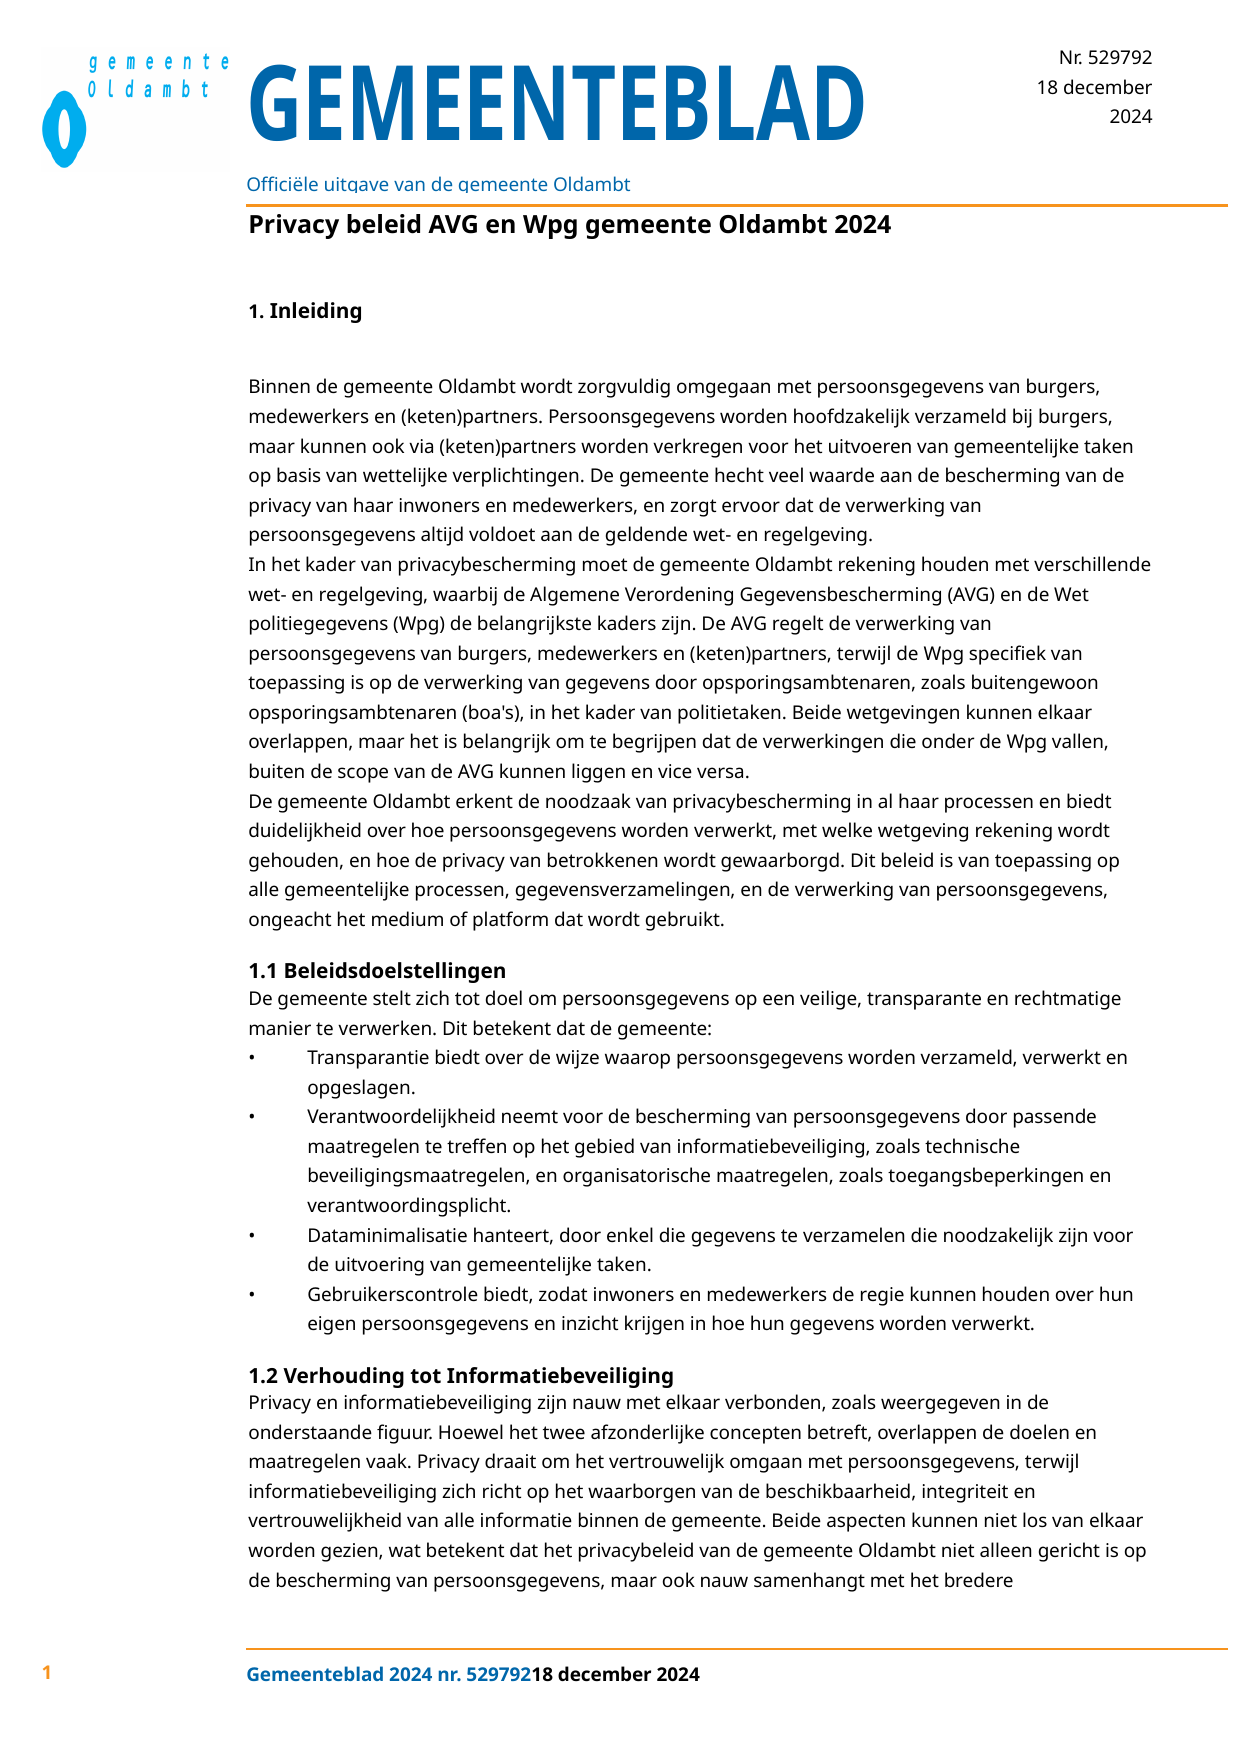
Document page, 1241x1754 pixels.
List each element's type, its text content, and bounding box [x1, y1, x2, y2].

list Verantwoordelijkheid neemt voor de bescherming van persoonsgegevens door passende maatregelen te treffen op het gebied van informatiebeveiliging, zoals technische beveiligingsmaatregelen, en organisatorische maatregelen, zoals toegangsbeperkingen en verantwoordingsplicht. [248, 1103, 1152, 1218]
text 1. Inleiding [248, 296, 1152, 324]
text 1.1 Beleidsdoelstellingen [248, 957, 1152, 985]
text Privacy beleid AVG en Wpg gemeente Oldambt 2024 [248, 207, 1152, 241]
list Transparantie biedt over de wijze waarop persoonsgegevens worden verzameld, verwerkt en opgeslagen. [248, 1044, 1152, 1099]
text Binnen de gemeente Oldambt wordt zorgvuldig omgegaan met persoonsgegevens van burgers, medewerkers en (keten)partners. Persoonsgegevens worden hoofdzakelijk verzameld bij burgers, maar kunnen ook via (keten)partners worden verkregen voor het uitvoeren van gemeentelijke taken op basis van wettelijke verplichtingen. De gemeente hecht veel waarde aan de bescherming van de privacy van haar inwoners en medewerkers, en zorgt ervoor dat de verwerking van persoonsgegevens altijd voldoet aan de geldende wet- en regelgeving. [248, 374, 1152, 547]
text Privacy en informatiebeveiliging zijn nauw met elkaar verbonden, zoals weergegeven in de onderstaande figuur. Hoewel het twee afzonderlijke concepten betreft, overlappen de doelen en maatregelen vaak. Privacy draait om het vertrouwelijk omgaan met persoonsgegevens, terwijl informatiebeveiliging zich richt op het waarborgen van de beschikbaarheid, integriteit en vertrouwelijkheid van alle informatie binnen de gemeente. Beide aspecten kunnen niet los van elkaar worden gezien, wat betekent dat het privacybeleid van de gemeente Oldambt niet alleen gericht is op de bescherming van persoonsgegevens, maar ook nauw samenhangt met het bredere [248, 1389, 1152, 1593]
text De gemeente stelt zich tot doel om persoonsgegevens op een veilige, transparante en rechtmatige manier te verwerken. Dit betekent dat de gemeente: [248, 985, 1152, 1040]
list Gebruikerscontrole biedt, zodat inwoners en medewerkers de regie kunnen houden over hun eigen persoonsgegevens en inzicht krijgen in hoe hun gegevens worden verwerkt. [248, 1281, 1152, 1336]
list Dataminimalisatie hanteert, door enkel die gegevens te verzamelen die noodzakelijk zijn voor de uitvoering van gemeentelijke taken. [248, 1222, 1152, 1277]
text De gemeente Oldambt erkent de noodzaak van privacybescherming in al haar processen en biedt duidelijkheid over hoe persoonsgegevens worden verwerkt, met welke wetgeving rekening wordt gehouden, en hoe de privacy van betrokkenen wordt gewaarborgd. Dit beleid is van toepassing op alle gemeentelijke processen, gegevensverzamelingen, en de verwerking van persoonsgegevens, ongeacht het medium of platform dat wordt gebruikt. [248, 788, 1152, 932]
text In het kader van privacybescherming moet de gemeente Oldambt rekening houden met verschillende wet- en regelgeving, waarbij de Algemene Verordening Gegevensbescherming (AVG) en de Wet politiegegevens (Wpg) de belangrijkste kaders zijn. De AVG regelt de verwerking van persoonsgegevens van burgers, medewerkers en (keten)partners, terwijl de Wpg specifiek van toepassing is op de verwerking van gegevens door opsporingsambtenaren, zoals buitengewoon opsporingsambtenaren (boa's), in het kader van politietaken. Beide wetgevingen kunnen elkaar overlappen, maar het is belangrijk om te begrijpen dat de verwerkingen die onder de Wpg vallen, buiten de scope van de AVG kunnen liggen en vice versa. [248, 551, 1152, 784]
text 1.2 Verhouding tot Informatiebeveiliging [248, 1361, 1152, 1389]
picture [41, 47, 231, 172]
